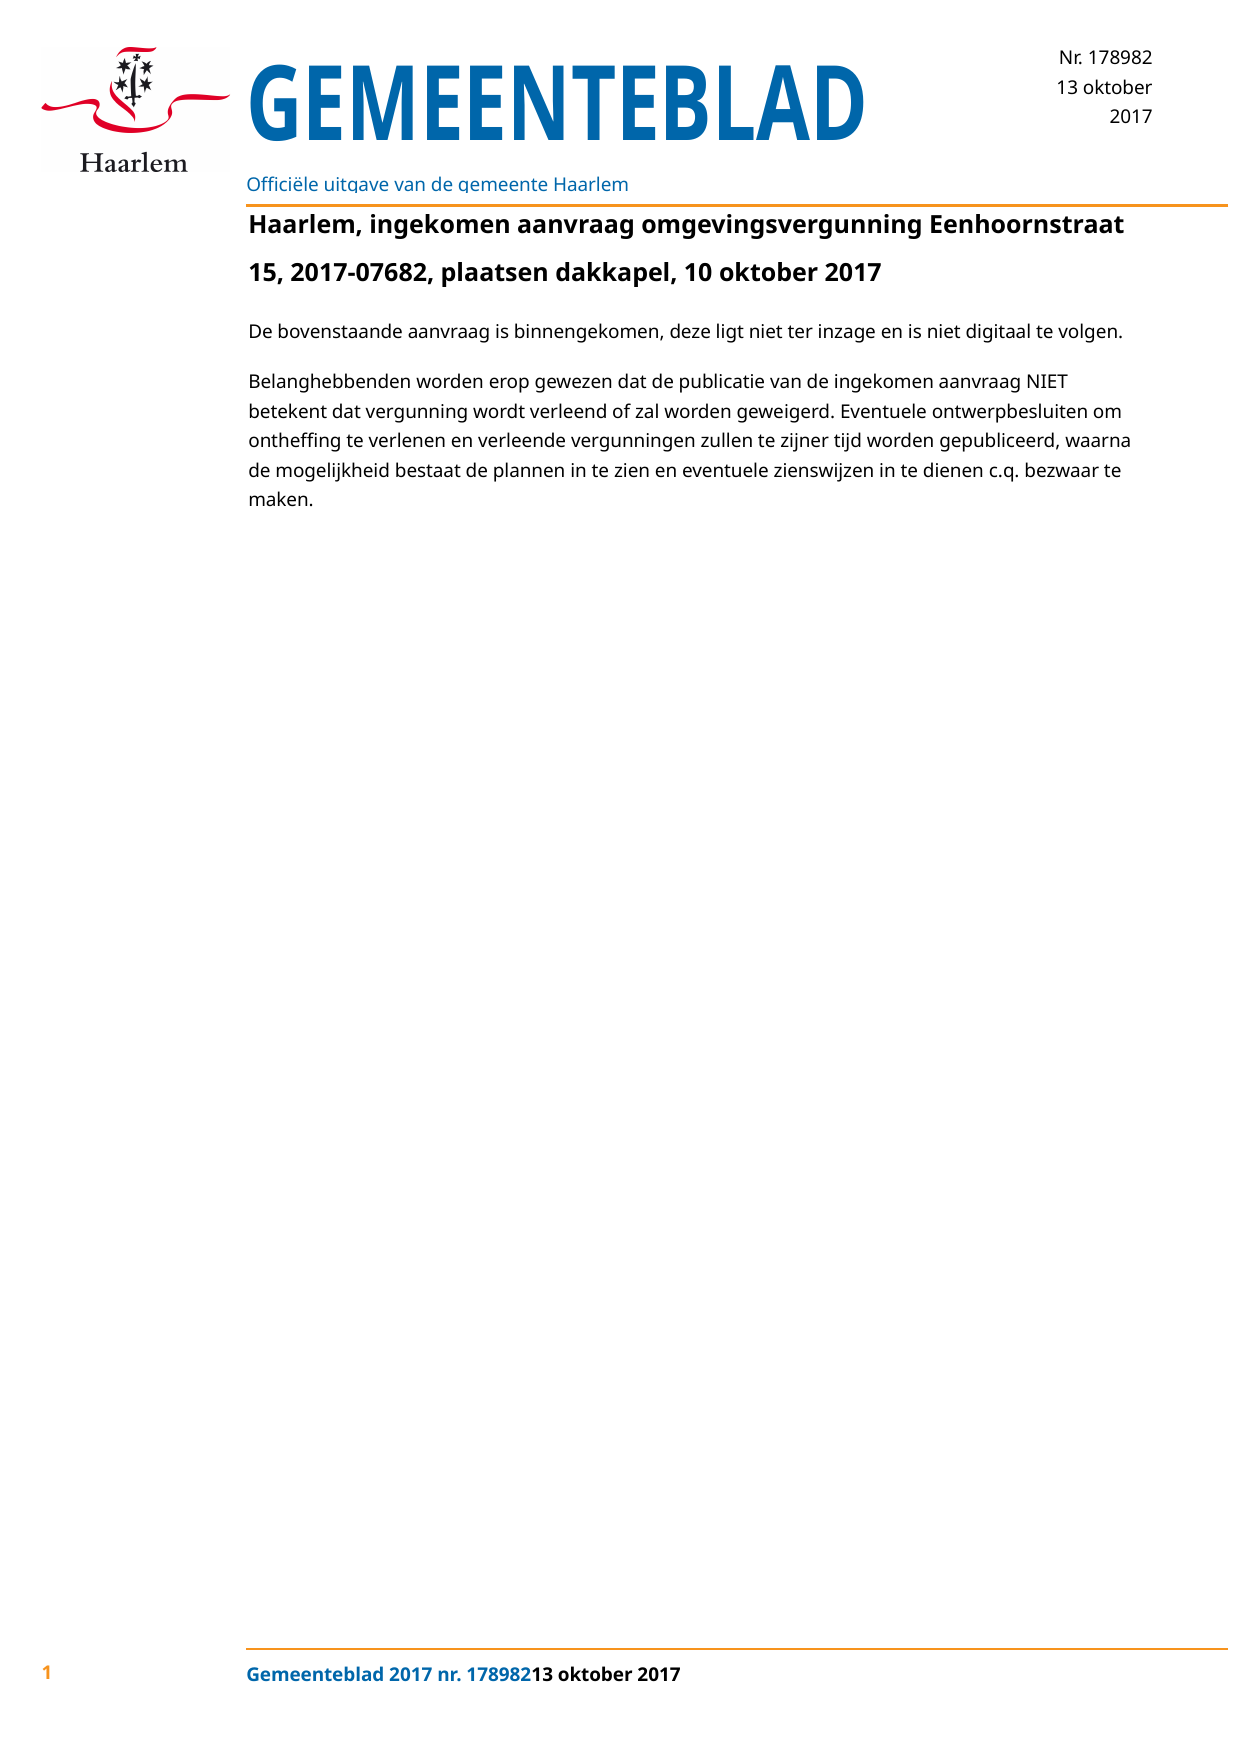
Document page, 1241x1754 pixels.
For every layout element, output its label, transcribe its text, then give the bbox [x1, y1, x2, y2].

text Haarlem, ingekomen aanvraag omgevingsvergunning Eenhoornstraat 15, 2017-07682, plaatsen dakkapel, 10 oktober 2017 [248, 207, 1152, 288]
picture [41, 47, 231, 172]
text Belanghebbenden worden erop gewezen dat de publicatie van de ingekomen aanvraag NIET betekent dat vergunning wordt verleend of zal worden geweigerd. Eventuele ontwerpbesluiten om ontheffing te verlenen en verleende vergunningen zullen te zijner tijd worden gepubliceerd, waarna de mogelijkheid bestaat de plannen in te zien en eventuele zienswijzen in te dienen c.q. bezwaar te maken. [248, 368, 1152, 512]
text De bovenstaande aanvraag is binnengekomen, deze ligt niet ter inzage en is niet digitaal te volgen. [248, 318, 1152, 344]
